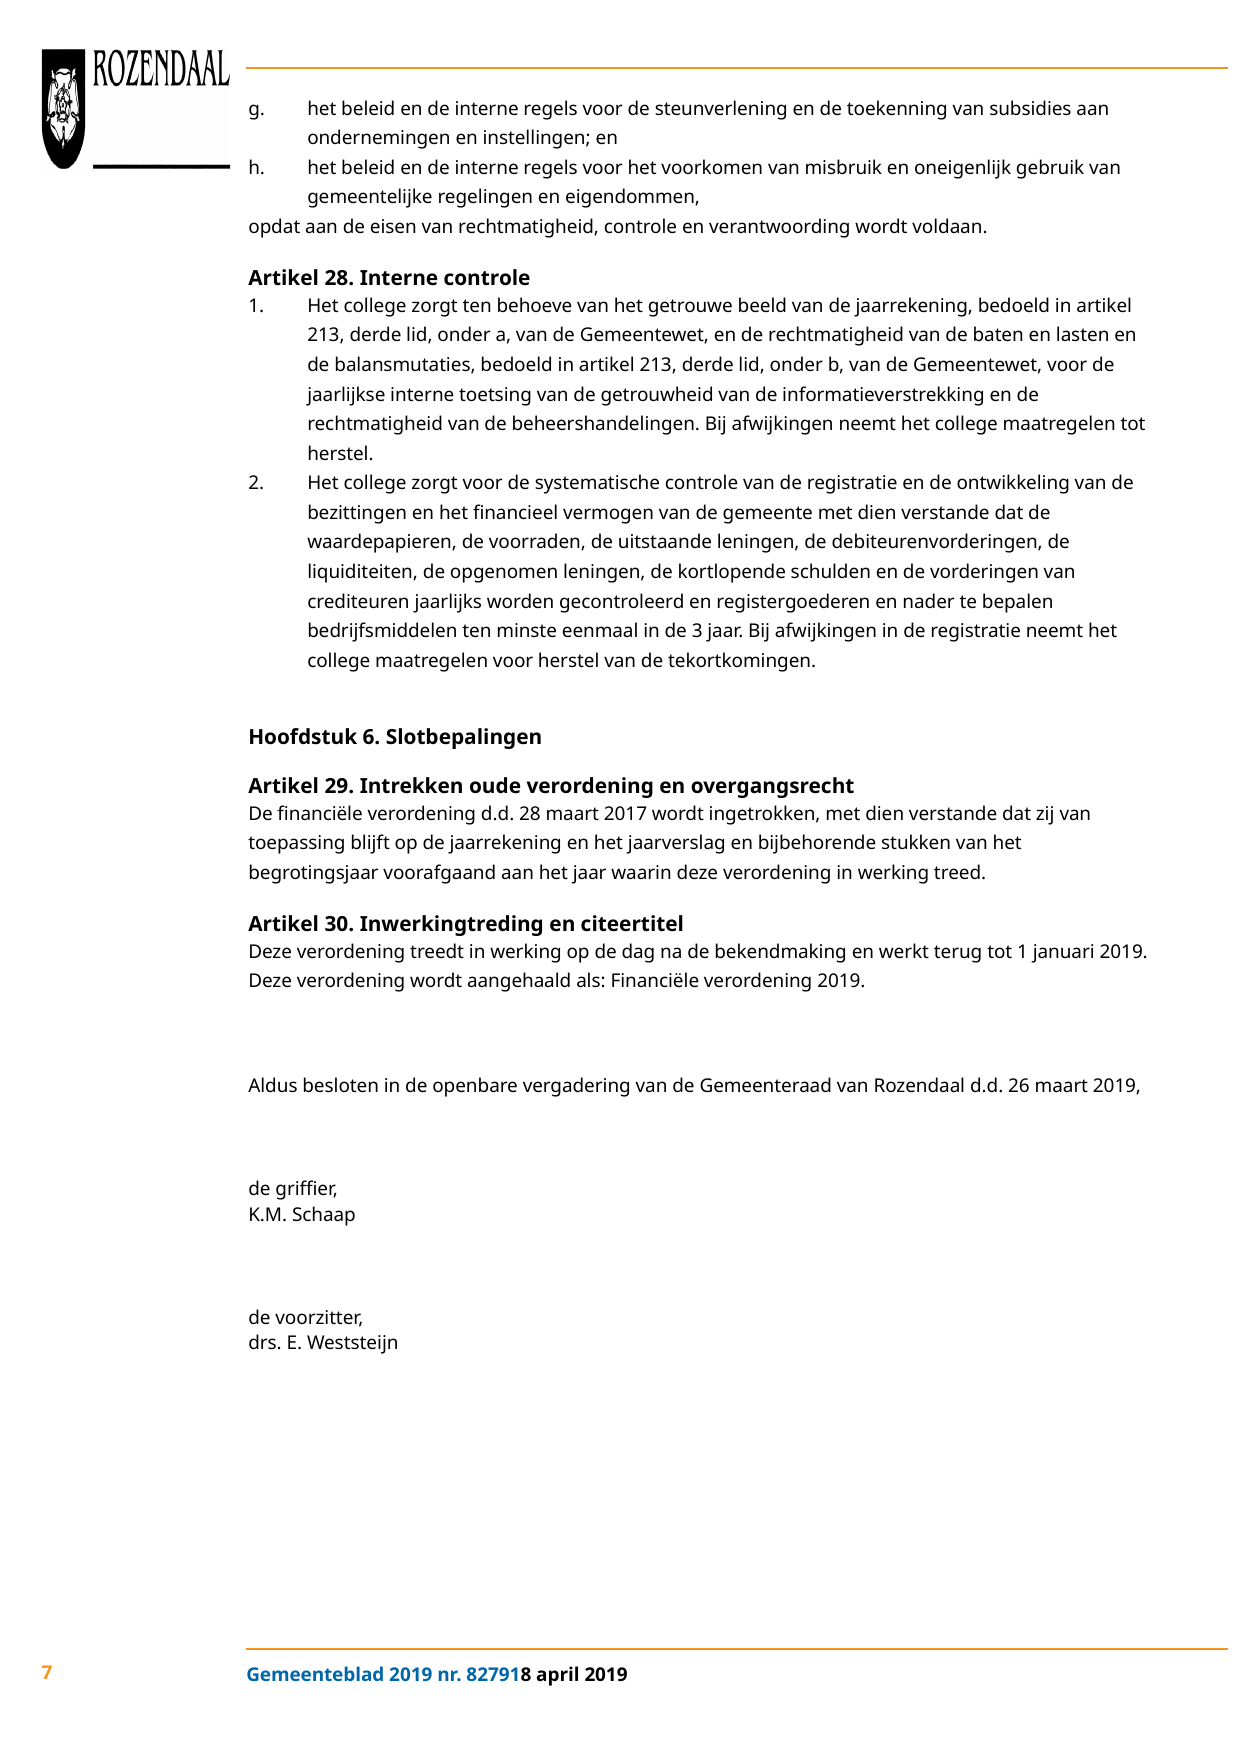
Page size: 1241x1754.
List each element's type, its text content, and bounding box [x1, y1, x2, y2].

text Deze verordening treedt in werking op de dag na de bekendmaking en werkt terug tot 1 januari 2019. [248, 938, 1152, 964]
text drs. E. Weststeijn [248, 1329, 1152, 1355]
text Hoofdstuk 6. Slotbepalingen [248, 722, 1152, 751]
text opdat aan de eisen van rechtmatigheid, controle en verantwoording wordt voldaan. [248, 213, 1152, 239]
list Het college zorgt voor de systematische controle van de registratie en de ontwikkeling van de bezittingen en het financieel vermogen van de gemeente met dien verstande dat de waardepapieren, de voorraden, de uitstaande leningen, de debiteurenvorderingen, de liquiditeiten, de opgenomen leningen, de kortlopende schulden en de vorderingen van crediteuren jaarlijks worden gecontroleerd en registergoederen en nader te bepalen bedrijfsmiddelen ten minste eenmaal in de 3 jaar. Bij afwijkingen in de registratie neemt het college maatregelen voor herstel van de tekortkomingen. [248, 469, 1152, 673]
text Artikel 28. Interne controle [248, 263, 1152, 292]
text de voorzitter, [248, 1304, 1152, 1329]
picture [41, 47, 231, 172]
list Het college zorgt ten behoeve van het getrouwe beeld van de jaarrekening, bedoeld in artikel 213, derde lid, onder a, van de Gemeentewet, en de rechtmatigheid van de baten en lasten en de balansmutaties, bedoeld in artikel 213, derde lid, onder b, van de Gemeentewet, voor de jaarlijkse interne toetsing van de getrouwheid van de informatieverstrekking en de rechtmatigheid van de beheershandelingen. Bij afwijkingen neemt het college maatregelen tot herstel. [248, 292, 1152, 466]
text K.M. Schaap [248, 1201, 1152, 1227]
text Artikel 30. Inwerkingtreding en citeertitel [248, 909, 1152, 938]
text De financiële verordening d.d. 28 maart 2017 wordt ingetrokken, met dien verstande dat zij van toepassing blijft op de jaarrekening en het jaarverslag en bijbehorende stukken van het begrotingsjaar voorafgaand aan het jaar waarin deze verordening in werking treed. [248, 800, 1152, 885]
text Deze verordening wordt aangehaald als: Financiële verordening 2019. [248, 967, 1152, 993]
text Artikel 29. Intrekken oude verordening en overgangsrecht [248, 771, 1152, 800]
list het beleid en de interne regels voor het voorkomen van misbruik en oneigenlijk gebruik van gemeentelijke regelingen en eigendommen, [248, 154, 1152, 209]
text de griffier, [248, 1175, 1152, 1201]
list het beleid en de interne regels voor de steunverlening en de toekenning van subsidies aan ondernemingen en instellingen; en [248, 95, 1152, 150]
text Aldus besloten in de openbare vergadering van de Gemeenteraad van Rozendaal d.d. 26 maart 2019, [248, 1072, 1152, 1098]
